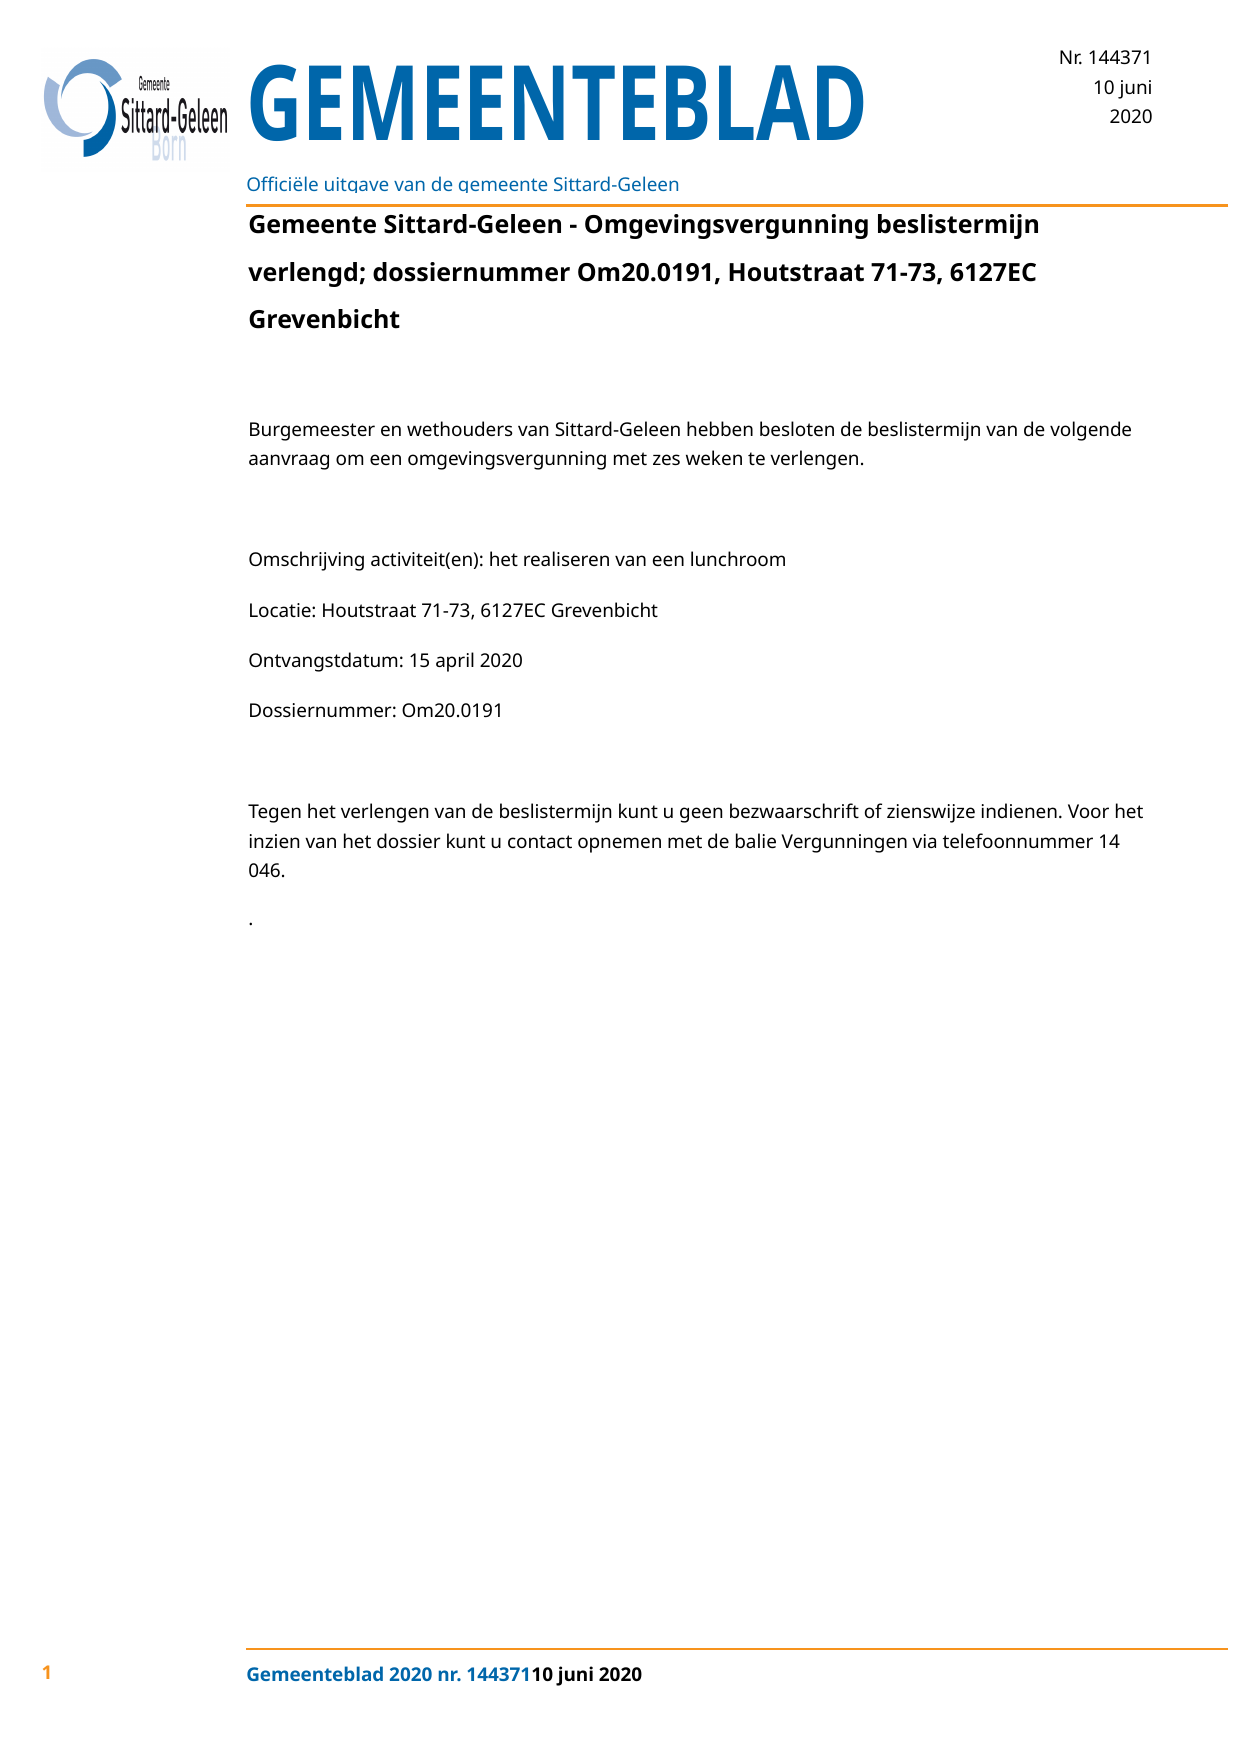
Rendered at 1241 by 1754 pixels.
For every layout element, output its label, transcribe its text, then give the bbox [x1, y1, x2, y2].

picture [41, 47, 231, 172]
text Dossiernummer: Om20.0191 [248, 698, 1152, 723]
text Tegen het verlengen van de beslistermijn kunt u geen bezwaarschrift of zienswijze indienen. Voor het inzien van het dossier kunt u contact opnemen met de balie Vergunningen via telefoonnummer 14 046. [248, 798, 1152, 883]
text Gemeente Sittard-Geleen - Omgevingsvergunning beslistermijn verlengd; dossiernummer Om20.0191, Houtstraat 71-73, 6127EC Grevenbicht [248, 207, 1152, 336]
text Burgemeester en wethouders van Sittard-Geleen hebben besloten de beslistermijn van de volgende aanvraag om een omgevingsvergunning met zes weken te verlengen. [248, 416, 1152, 471]
text Ontvangstdatum: 15 april 2020 [248, 647, 1152, 673]
text . [248, 905, 1152, 931]
text Locatie: Houtstraat 71-73, 6127EC Grevenbicht [248, 597, 1152, 622]
text Omschrijving activiteit(en): het realiseren van een lunchroom [248, 546, 1152, 572]
